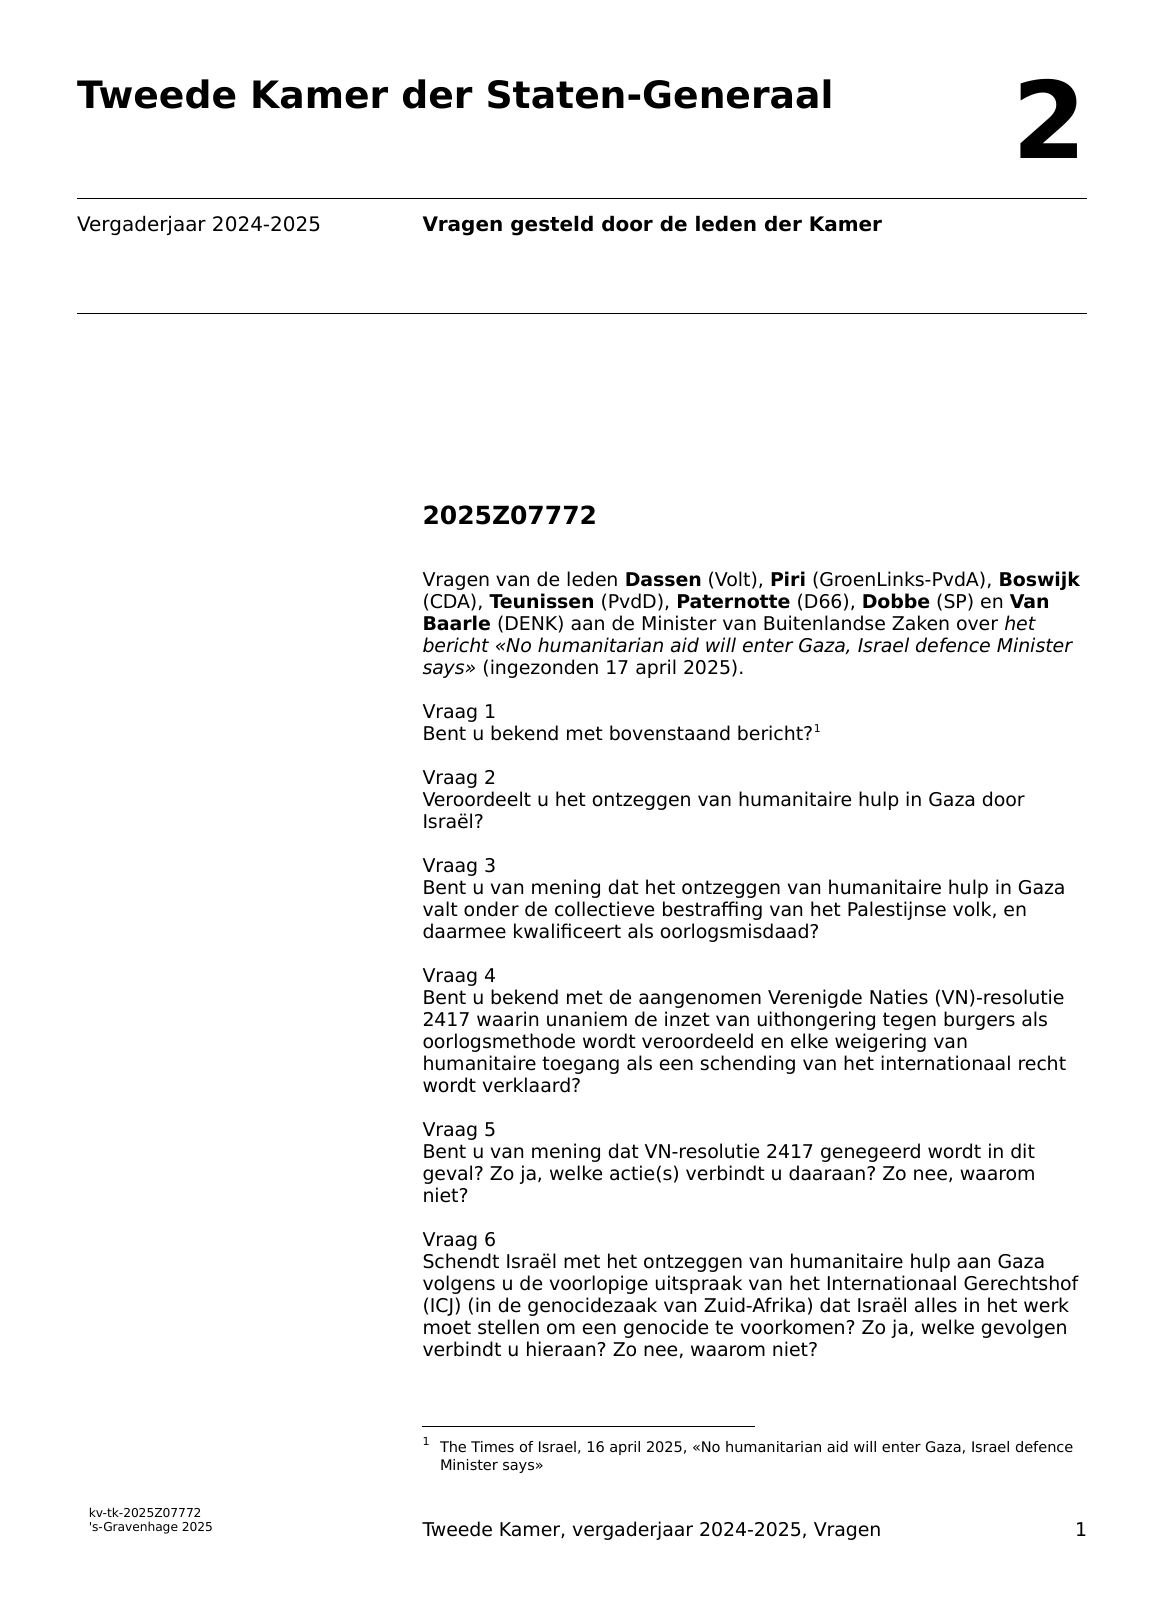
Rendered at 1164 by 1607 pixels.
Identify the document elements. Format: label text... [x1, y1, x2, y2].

table_cell Vragen gesteld door de leden der Kamer [422, 199, 1087, 313]
text The Times of Israel, 16 april 2025, «No humanitarian aid will enter Gaza, Israel defence Minister says» [422, 1435, 1087, 1474]
text Vraag 4 [422, 965, 1087, 987]
table_header Tweede Kamer der Staten-Generaal [77, 59, 886, 198]
text Vraag 6 [422, 1229, 1087, 1251]
text 's-Gravenhage 2025 [88, 1520, 323, 1534]
text Vraag 3 [422, 855, 1087, 877]
text Schendt Israël met het ontzeggen van humanitaire hulp aan Gaza volgens u de voorlopige uitspraak van het Internationaal Gerechtshof (ICJ) (in de genocidezaak van Zuid-Afrika) dat Israël alles in het werk moet stellen om een genocide te voorkomen? Zo ja, welke gevolgen verbindt u hieraan? Zo nee, waarom niet? [422, 1251, 1087, 1361]
text Bent u bekend met de aangenomen Verenigde Naties (VN)-resolutie 2417 waarin unaniem de inzet van uithongering tegen burgers als oorlogsmethode wordt veroordeeld en elke weigering van humanitaire toegang als een schending van het internationaal recht wordt verklaard? [422, 987, 1087, 1097]
text kv-tk-2025Z07772 [88, 1506, 323, 1520]
text Vraag 2 [422, 767, 1087, 789]
table_header 2 [886, 59, 1087, 198]
text Vragen van de leden Dassen (Volt), Piri (GroenLinks-PvdA), Boswijk (CDA), Teunissen (PvdD), Paternotte (D66), Dobbe (SP) en Van Baarle (DENK) aan de Minister van Buitenlandse Zaken over het bericht «No humanitarian aid will enter Gaza, Israel defence Minister says» (ingezonden 17 april 2025). [422, 569, 1087, 679]
text Vraag 5 [422, 1119, 1087, 1141]
text 2025Z07772 [422, 501, 1087, 531]
text Veroordeelt u het ontzeggen van humanitaire hulp in Gaza door Israël? [422, 789, 1087, 833]
text Bent u van mening dat VN-resolutie 2417 genegeerd wordt in dit geval? Zo ja, welke actie(s) verbindt u daaraan? Zo nee, waarom niet? [422, 1141, 1087, 1207]
text Bent u van mening dat het ontzeggen van humanitaire hulp in Gaza valt onder de collectieve bestraffing van het Palestijnse volk, en daarmee kwalificeert als oorlogsmisdaad? [422, 877, 1087, 943]
text Vraag 1 [422, 701, 1087, 723]
text Bent u bekend met bovenstaand bericht? [422, 723, 1087, 745]
table_cell Vergaderjaar 2024-2025 [77, 199, 422, 313]
